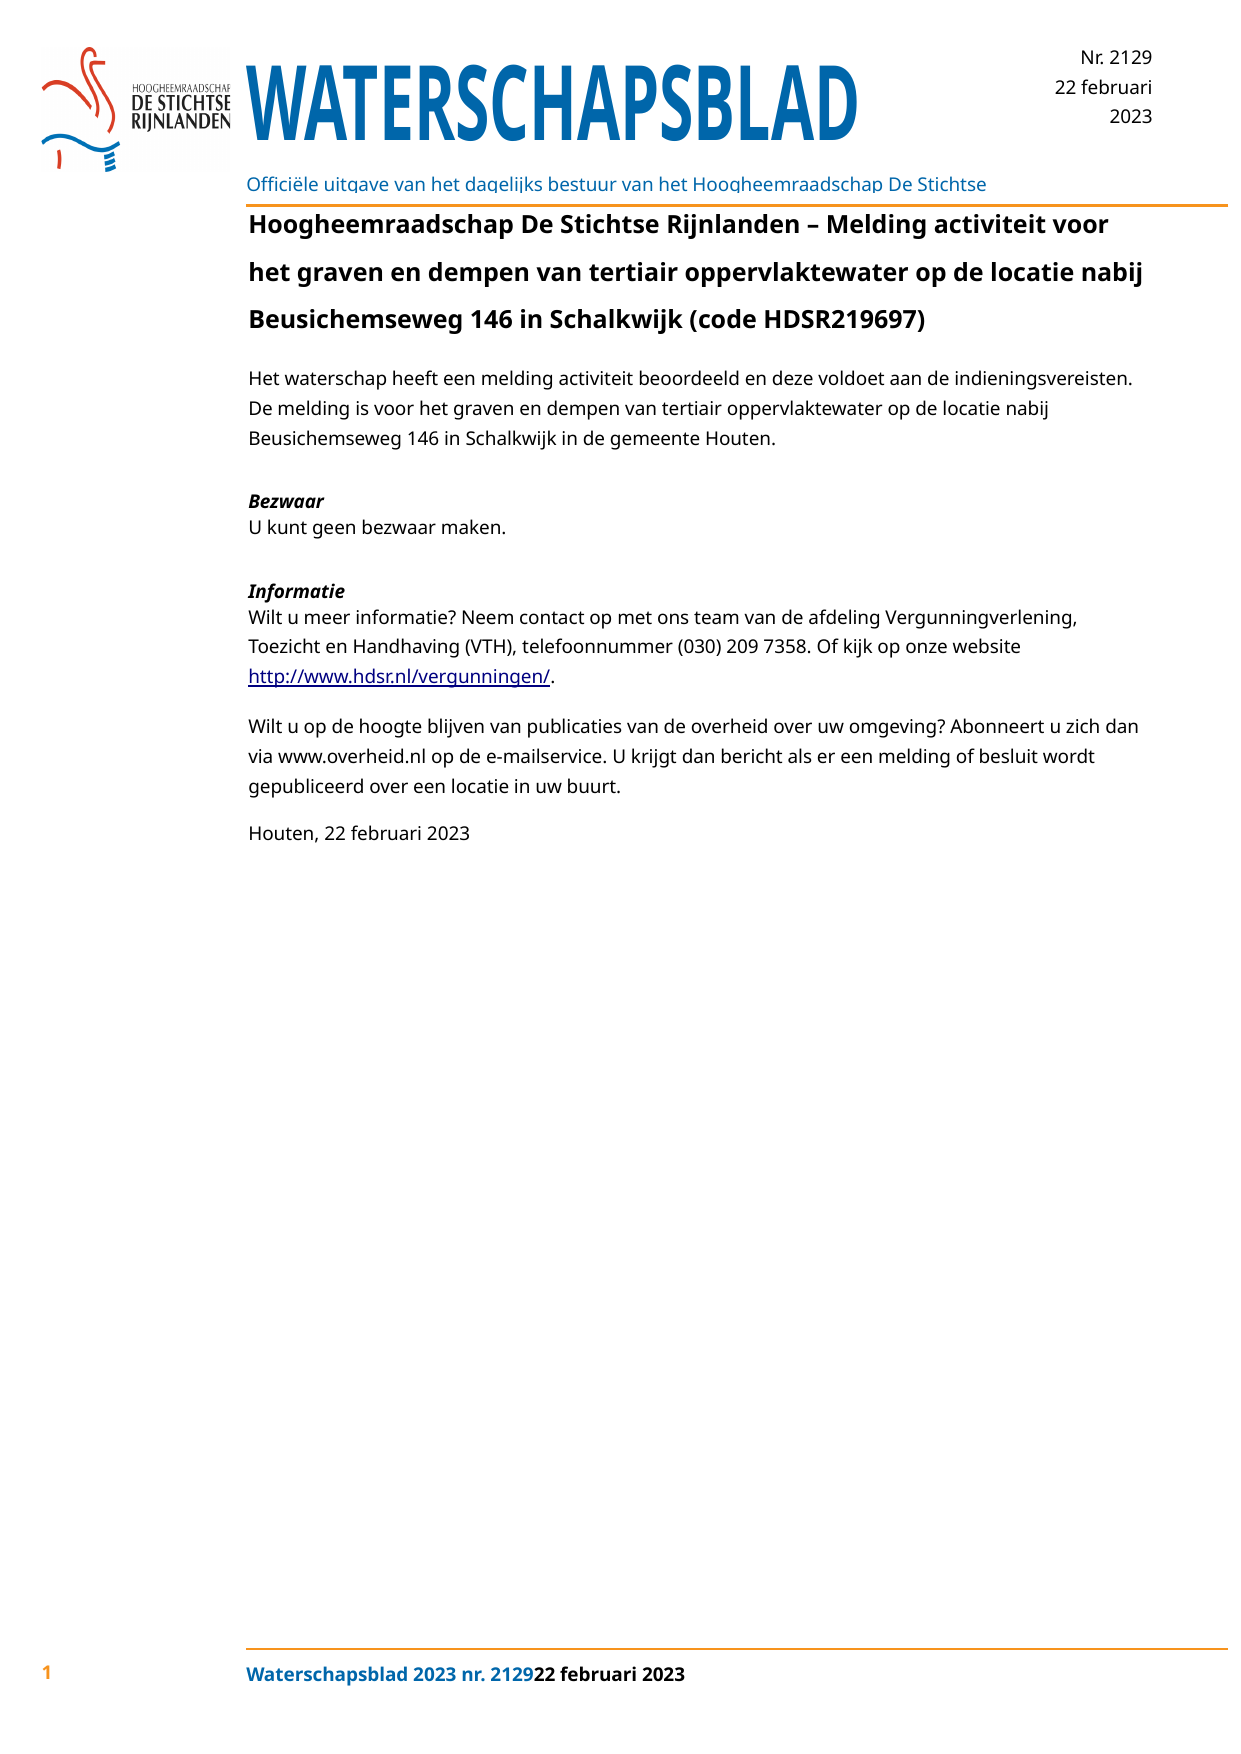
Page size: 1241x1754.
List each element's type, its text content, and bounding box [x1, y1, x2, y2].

text Bezwaar [248, 489, 1152, 514]
text Hoogheemraadschap De Stichtse Rijnlanden – Melding activiteit voor het graven en dempen van tertiair oppervlaktewater op de locatie nabij Beusichemseweg 146 in Schalkwijk (code HDSR219697) [248, 207, 1152, 336]
text Houten, 22 februari 2023 [248, 821, 1152, 846]
text U kunt geen bezwaar maken. [248, 514, 1152, 540]
text Wilt u meer informatie? Neem contact op met ons team van de afdeling Vergunningverlening, Toezicht en Handhaving (VTH), telefoonnummer (030) 209 7358. Of kijk op onze website http://www.hdsr.nl/vergunningen/. [248, 604, 1152, 689]
text Informatie [248, 578, 1152, 604]
text Wilt u op de hoogte blijven van publicaties van de overheid over uw omgeving? Abonneert u zich dan via www.overheid.nl op de e-mailservice. U krijgt dan bericht als er een melding of besluit wordt gepubliceerd over een locatie in uw buurt. [248, 714, 1152, 798]
text Het waterschap heeft een melding activiteit beoordeeld en deze voldoet aan de indieningsvereisten. De melding is voor het graven en dempen van tertiair oppervlaktewater op de locatie nabij Beusichemseweg 146 in Schalkwijk in de gemeente Houten. [248, 366, 1152, 450]
picture [41, 47, 231, 172]
